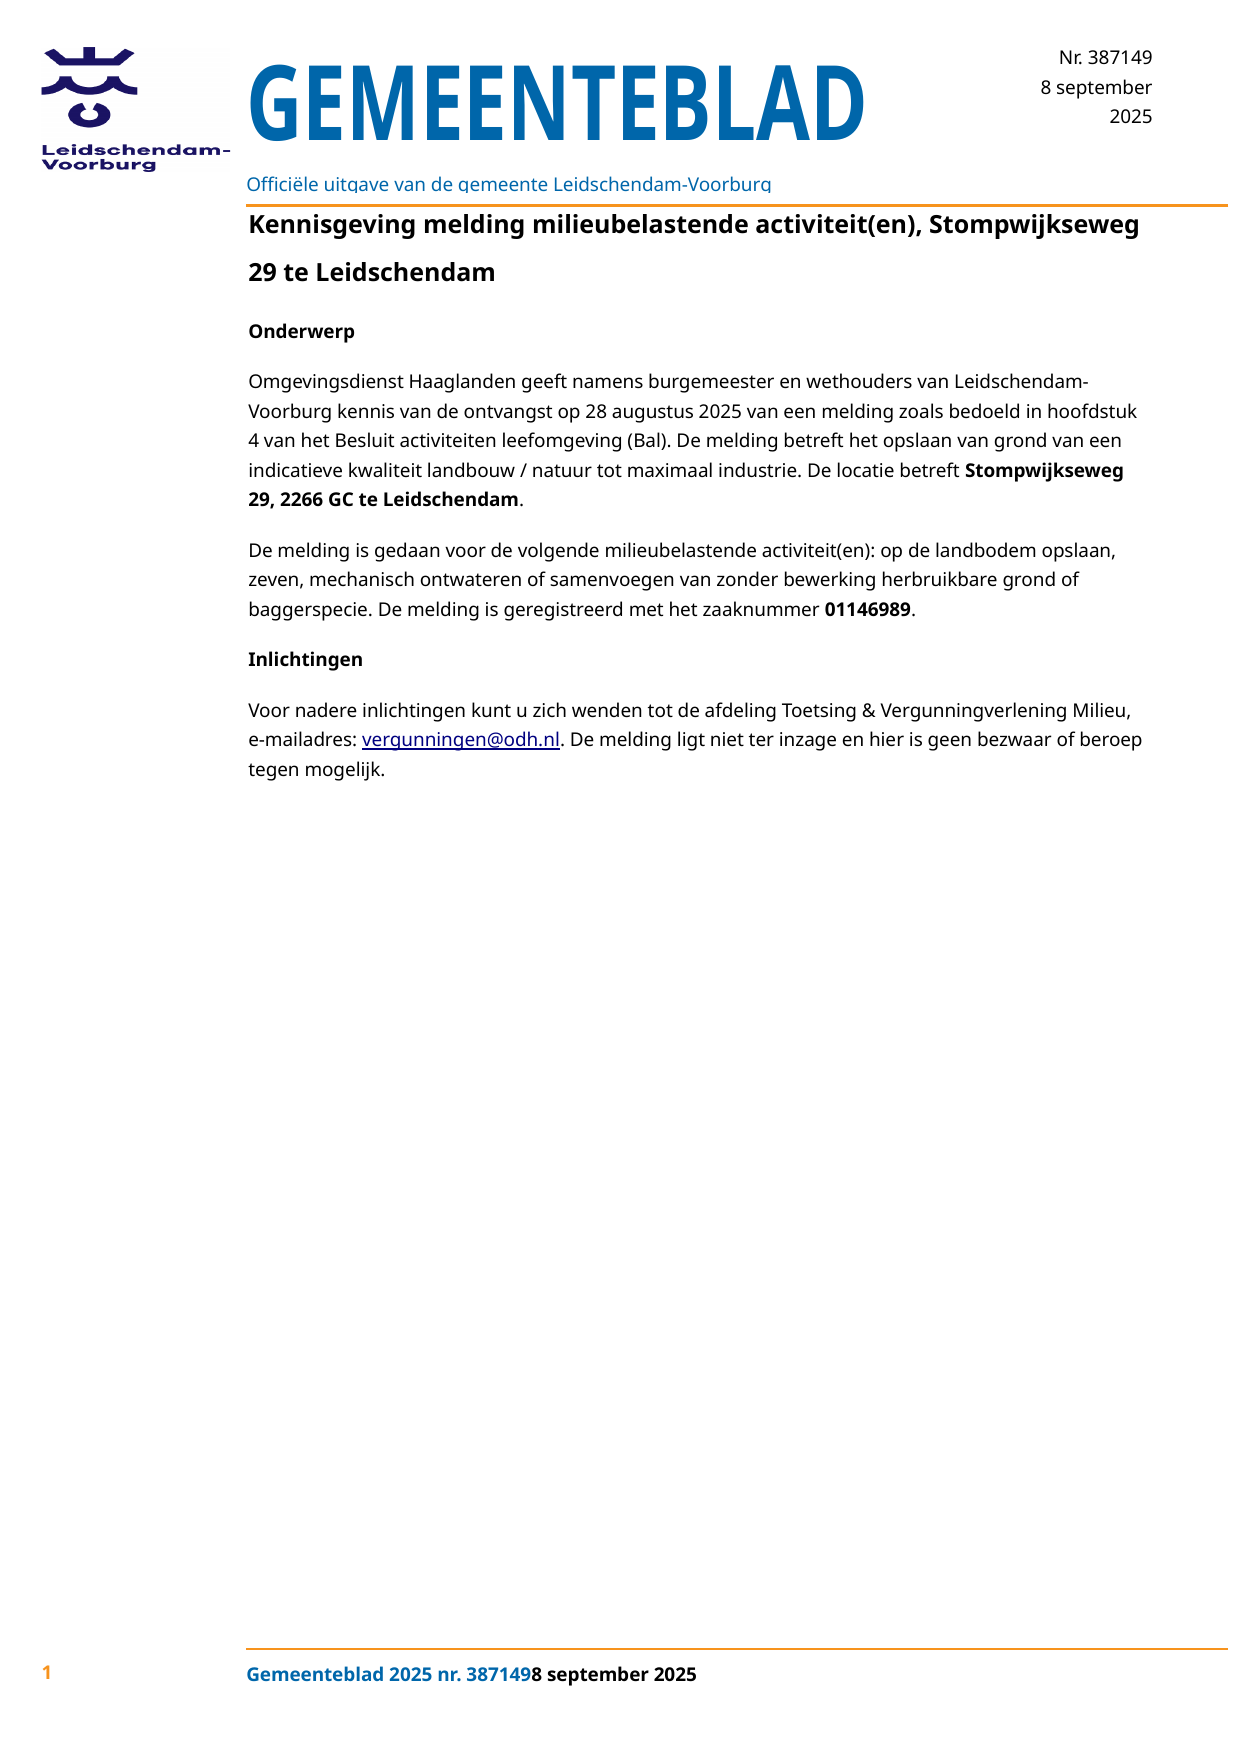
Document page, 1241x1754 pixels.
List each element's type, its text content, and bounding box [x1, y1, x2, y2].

picture [41, 47, 231, 172]
text Omgevingsdienst Haaglanden geeft namens burgemeester en wethouders van Leidschendam-Voorburg kennis van de ontvangst op 28 augustus 2025 van een melding zoals bedoeld in hoofdstuk 4 van het Besluit activiteiten leefomgeving (Bal). De melding betreft het opslaan van grond van een indicatieve kwaliteit landbouw / natuur tot maximaal industrie. De locatie betreft Stompwijkseweg 29, 2266 GC te Leidschendam. [248, 368, 1152, 512]
text Onderwerp [248, 318, 1152, 344]
text De melding is gedaan voor de volgende milieubelastende activiteit(en): op de landbodem opslaan, zeven, mechanisch ontwateren of samenvoegen van zonder bewerking herbruikbare grond of baggerspecie. De melding is geregistreerd met het zaaknummer 01146989. [248, 537, 1152, 622]
text Inlichtingen [248, 647, 1152, 672]
text Kennisgeving melding milieubelastende activiteit(en), Stompwijkseweg 29 te Leidschendam [248, 207, 1152, 288]
text Voor nadere inlichtingen kunt u zich wenden tot de afdeling Toetsing & Vergunningverlening Milieu, e-mailadres: vergunningen@odh.nl. De melding ligt niet ter inzage en hier is geen bezwaar of beroep tegen mogelijk. [248, 697, 1152, 782]
